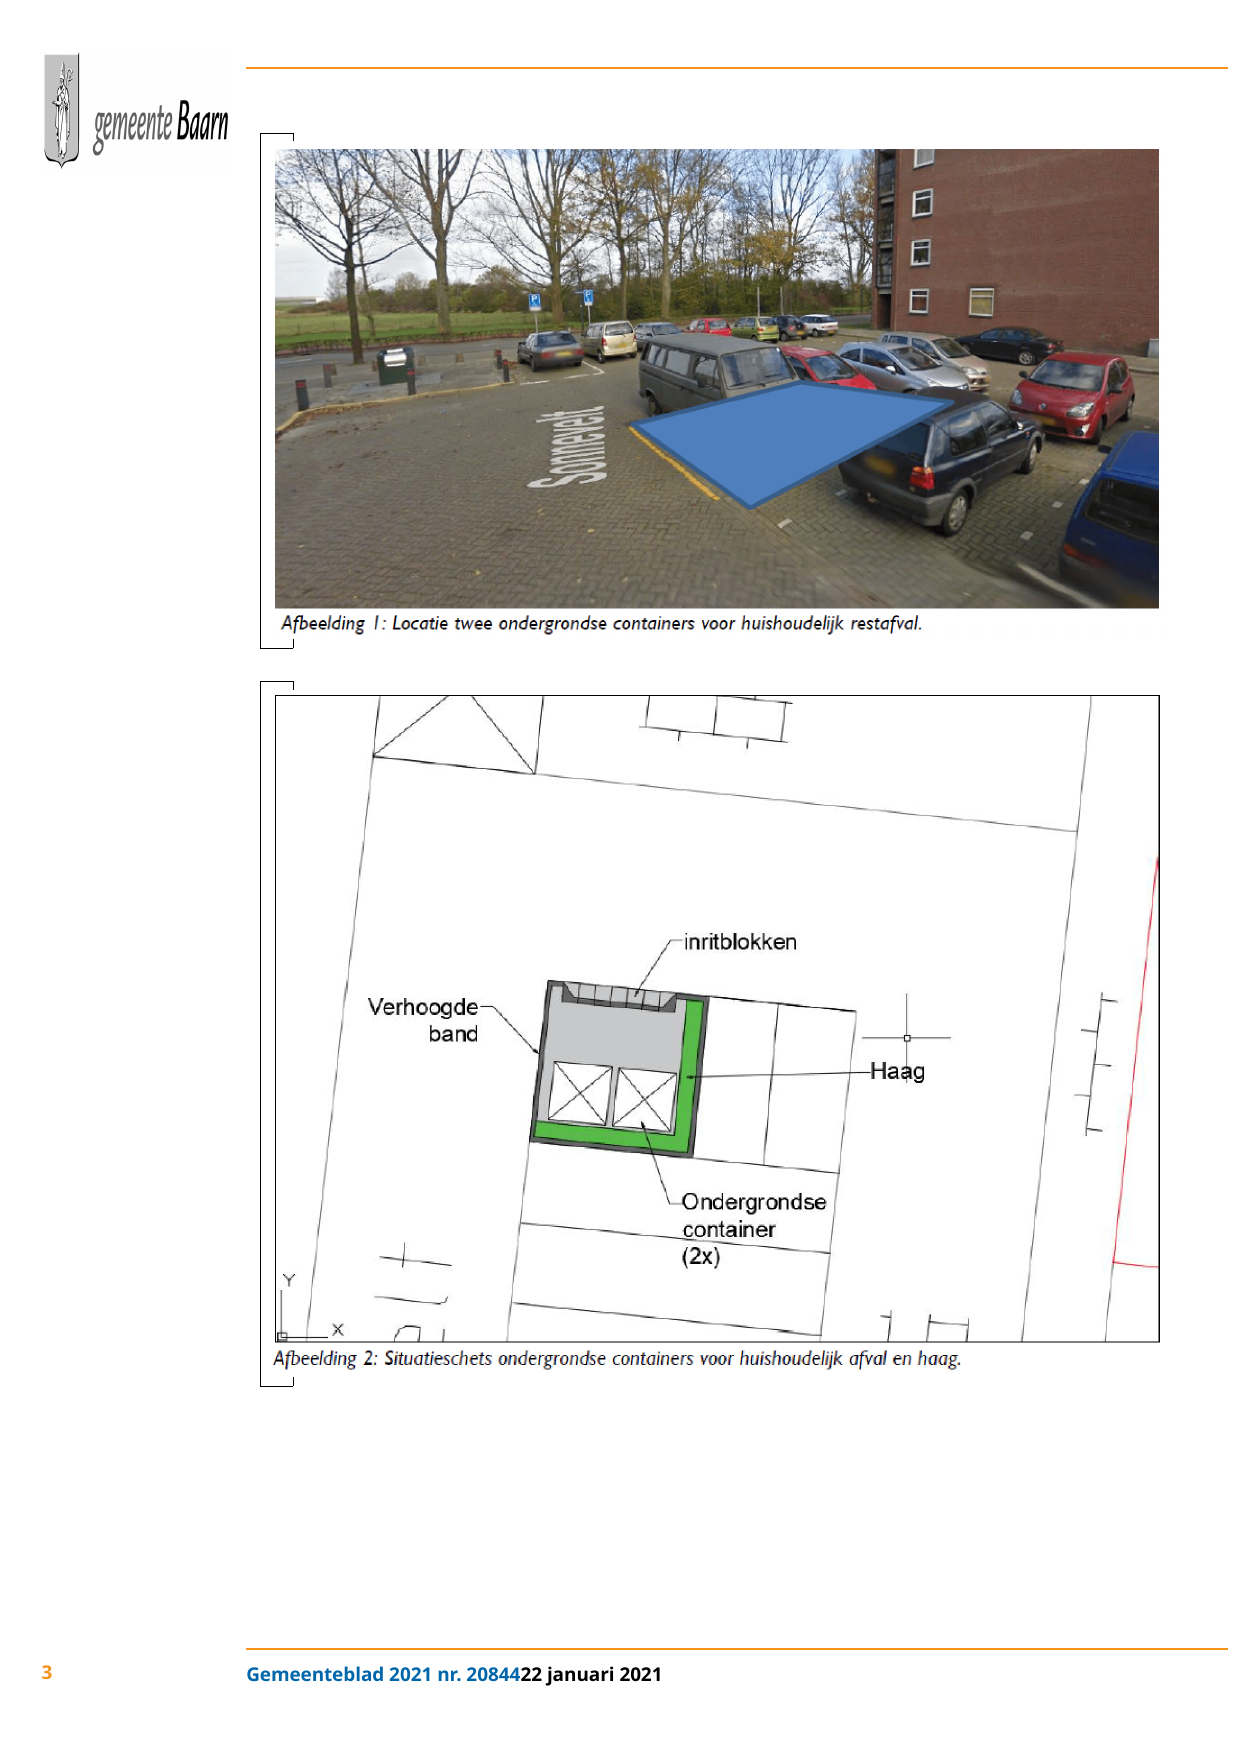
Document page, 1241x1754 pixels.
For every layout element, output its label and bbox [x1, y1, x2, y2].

picture [268, 690, 1173, 1377]
picture [268, 141, 1173, 639]
picture [41, 47, 231, 172]
